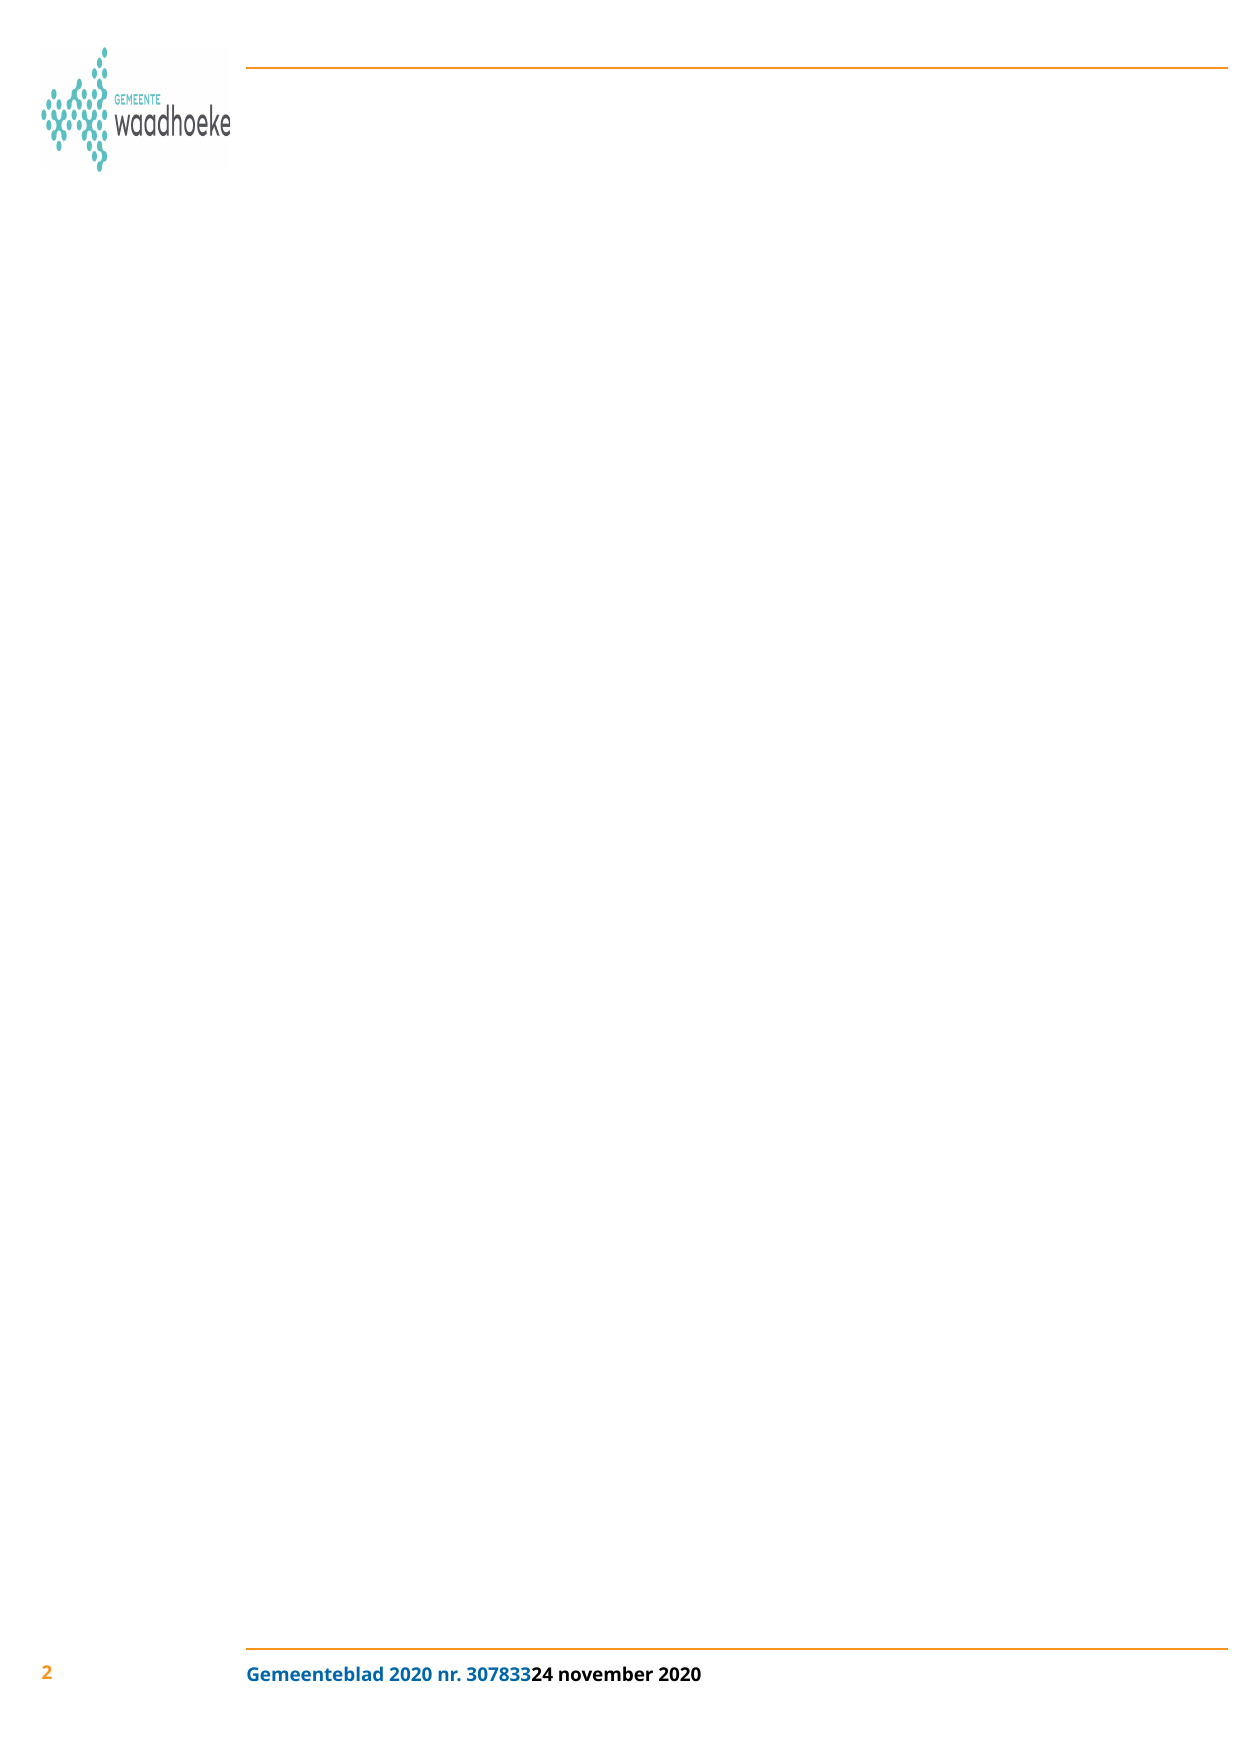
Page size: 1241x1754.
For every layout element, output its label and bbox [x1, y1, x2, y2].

picture [41, 47, 231, 172]
